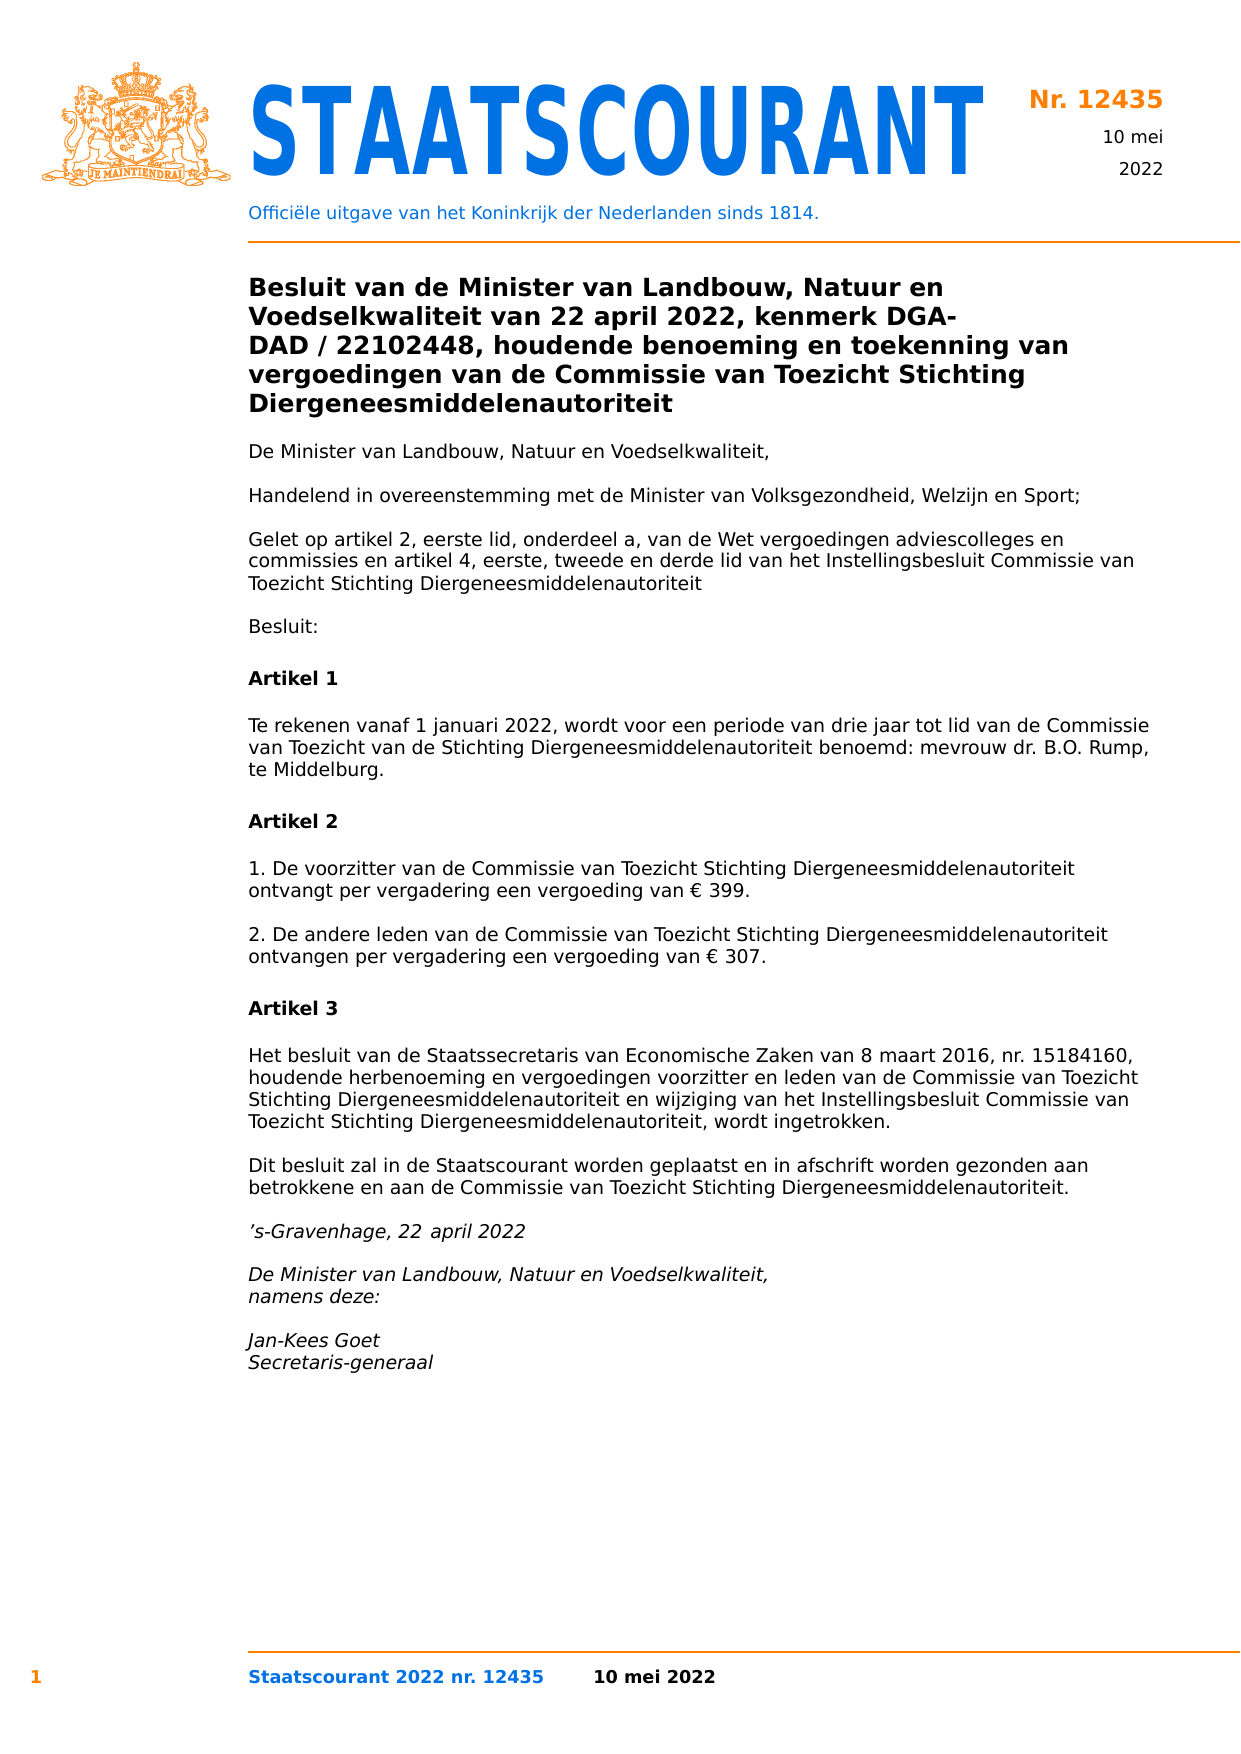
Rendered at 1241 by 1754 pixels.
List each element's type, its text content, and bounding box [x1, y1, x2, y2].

table_header STAATSCOURANT [248, 62, 998, 203]
subtitle Artikel 3 [248, 998, 1163, 1020]
subtitle Besluit van de Minister van Landbouw, Natuur en Voedselkwaliteit van 22 april 2022, kenmerk DGA-DAD / 22102448, houdende benoeming en toekenning van vergoedingen van de Commissie van Toezicht Stichting Diergeneesmiddelenautoriteit [248, 273, 1163, 419]
subtitle Artikel 1 [248, 668, 1163, 690]
picture [41, 62, 231, 186]
subtitle Artikel 2 [248, 811, 1163, 833]
table_cell Officiële uitgave van het Koninkrijk der Nederlanden sinds 1814. [248, 203, 1240, 241]
table_cell 2022 [998, 153, 1240, 203]
table_cell 10 mei [998, 121, 1240, 153]
text ’s-Gravenhage, 22 april 2022 [248, 1221, 1163, 1242]
table_header Nr. 12435 [998, 62, 1240, 121]
text Te rekenen vanaf 1 januari 2022, wordt voor een periode van drie jaar tot lid van de Commissie van Toezicht van de Stichting Diergeneesmiddelenautoriteit benoemd: mevrouw dr. B.O. Rump, te Middelburg. [248, 715, 1163, 781]
text De Minister van Landbouw, Natuur en Voedselkwaliteit, namens deze: Jan-Kees Goet Secretaris-generaal [248, 1264, 1163, 1374]
text 2. De andere leden van de Commissie van Toezicht Stichting Diergeneesmiddelenautoriteit ontvangen per vergadering een vergoeding van € 307. [248, 924, 1163, 968]
text De Minister van Landbouw, Natuur en Voedselkwaliteit, [248, 441, 1163, 463]
text Gelet op artikel 2, eerste lid, onderdeel a, van de Wet vergoedingen adviescolleges en commissies en artikel 4, eerste, tweede en derde lid van het Instellingsbesluit Commissie van Toezicht Stichting Diergeneesmiddelenautoriteit [248, 528, 1163, 594]
text 1. De voorzitter van de Commissie van Toezicht Stichting Diergeneesmiddelenautoriteit ontvangt per vergadering een vergoeding van € 399. [248, 858, 1163, 902]
table_header [25, 62, 248, 241]
text Besluit: [248, 616, 1163, 638]
text Het besluit van de Staatssecretaris van Economische Zaken van 8 maart 2016, nr. 15184160, houdende herbenoeming en vergoedingen voorzitter en leden van de Commissie van Toezicht Stichting Diergeneesmiddelenautoriteit en wijziging van het Instellingsbesluit Commissie van Toezicht Stichting Diergeneesmiddelenautoriteit, wordt ingetrokken. [248, 1045, 1163, 1133]
text Handelend in overeenstemming met de Minister van Volksgezondheid, Welzijn en Sport; [248, 484, 1163, 507]
text Dit besluit zal in de Staatscourant worden geplaatst en in afschrift worden gezonden aan betrokkene en aan de Commissie van Toezicht Stichting Diergeneesmiddelenautoriteit. [248, 1155, 1163, 1199]
